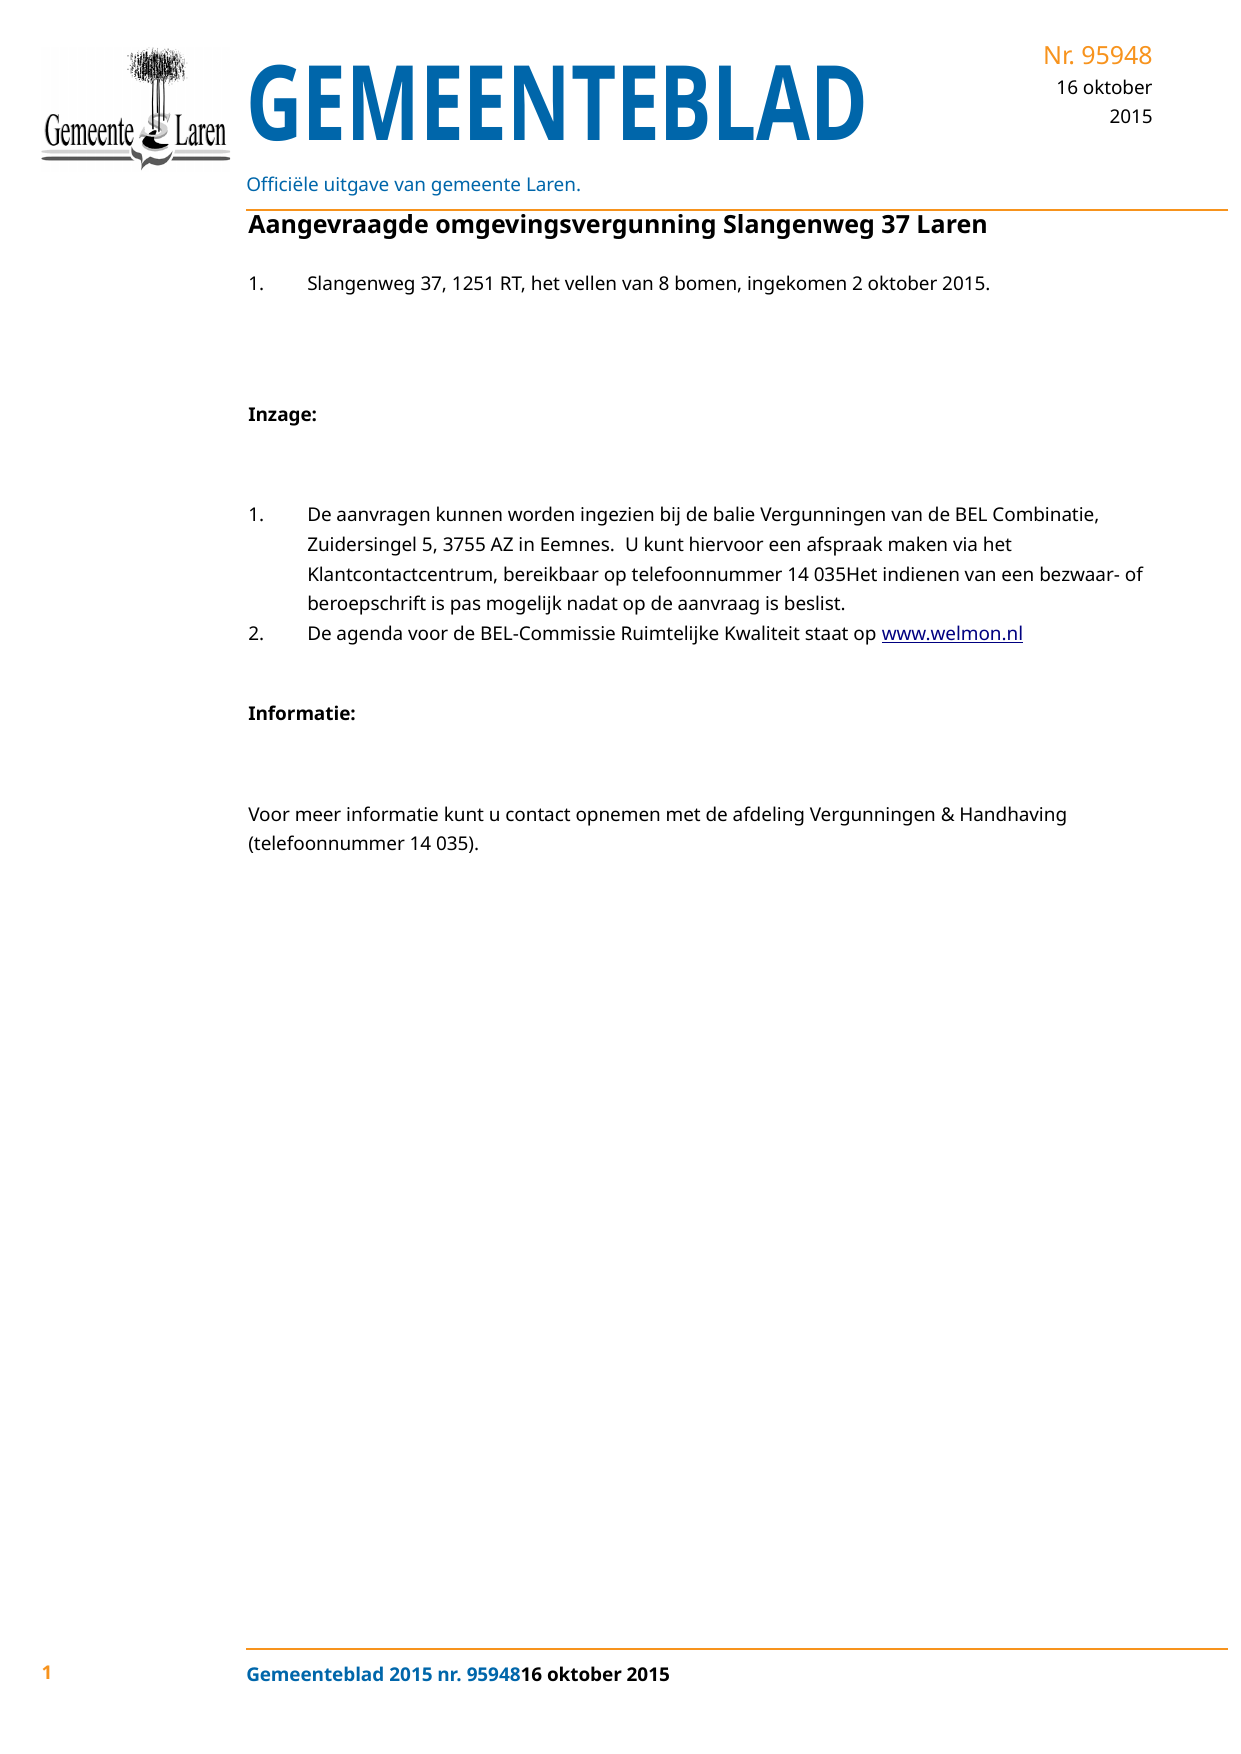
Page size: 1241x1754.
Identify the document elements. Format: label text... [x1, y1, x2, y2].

text Voor meer informatie kunt u contact opnemen met de afdeling Vergunningen & Handhaving (telefoonnummer 14 035). [248, 801, 1152, 856]
list De aanvragen kunnen worden ingezien bij de balie Vergunningen van de BEL Combinatie, Zuidersingel 5, 3755 AZ in Eemnes. U kunt hiervoor een afspraak maken via het Klantcontactcentrum, bereikbaar op telefoonnummer 14 035Het indienen van een bezwaar- of beroepschrift is pas mogelijk nadat op de aanvraag is beslist. [248, 502, 1152, 616]
list De agenda voor de BEL-Commissie Ruimtelijke Kwaliteit staat op www.welmon.nl [248, 620, 1152, 646]
text Inzage: [248, 401, 1152, 426]
text Informatie: [248, 700, 1152, 726]
picture [41, 47, 231, 172]
list Slangenweg 37, 1251 RT, het vellen van 8 bomen, ingekomen 2 oktober 2015. [248, 270, 1152, 296]
text Aangevraagde omgevingsvergunning Slangenweg 37 Laren [248, 211, 1152, 241]
